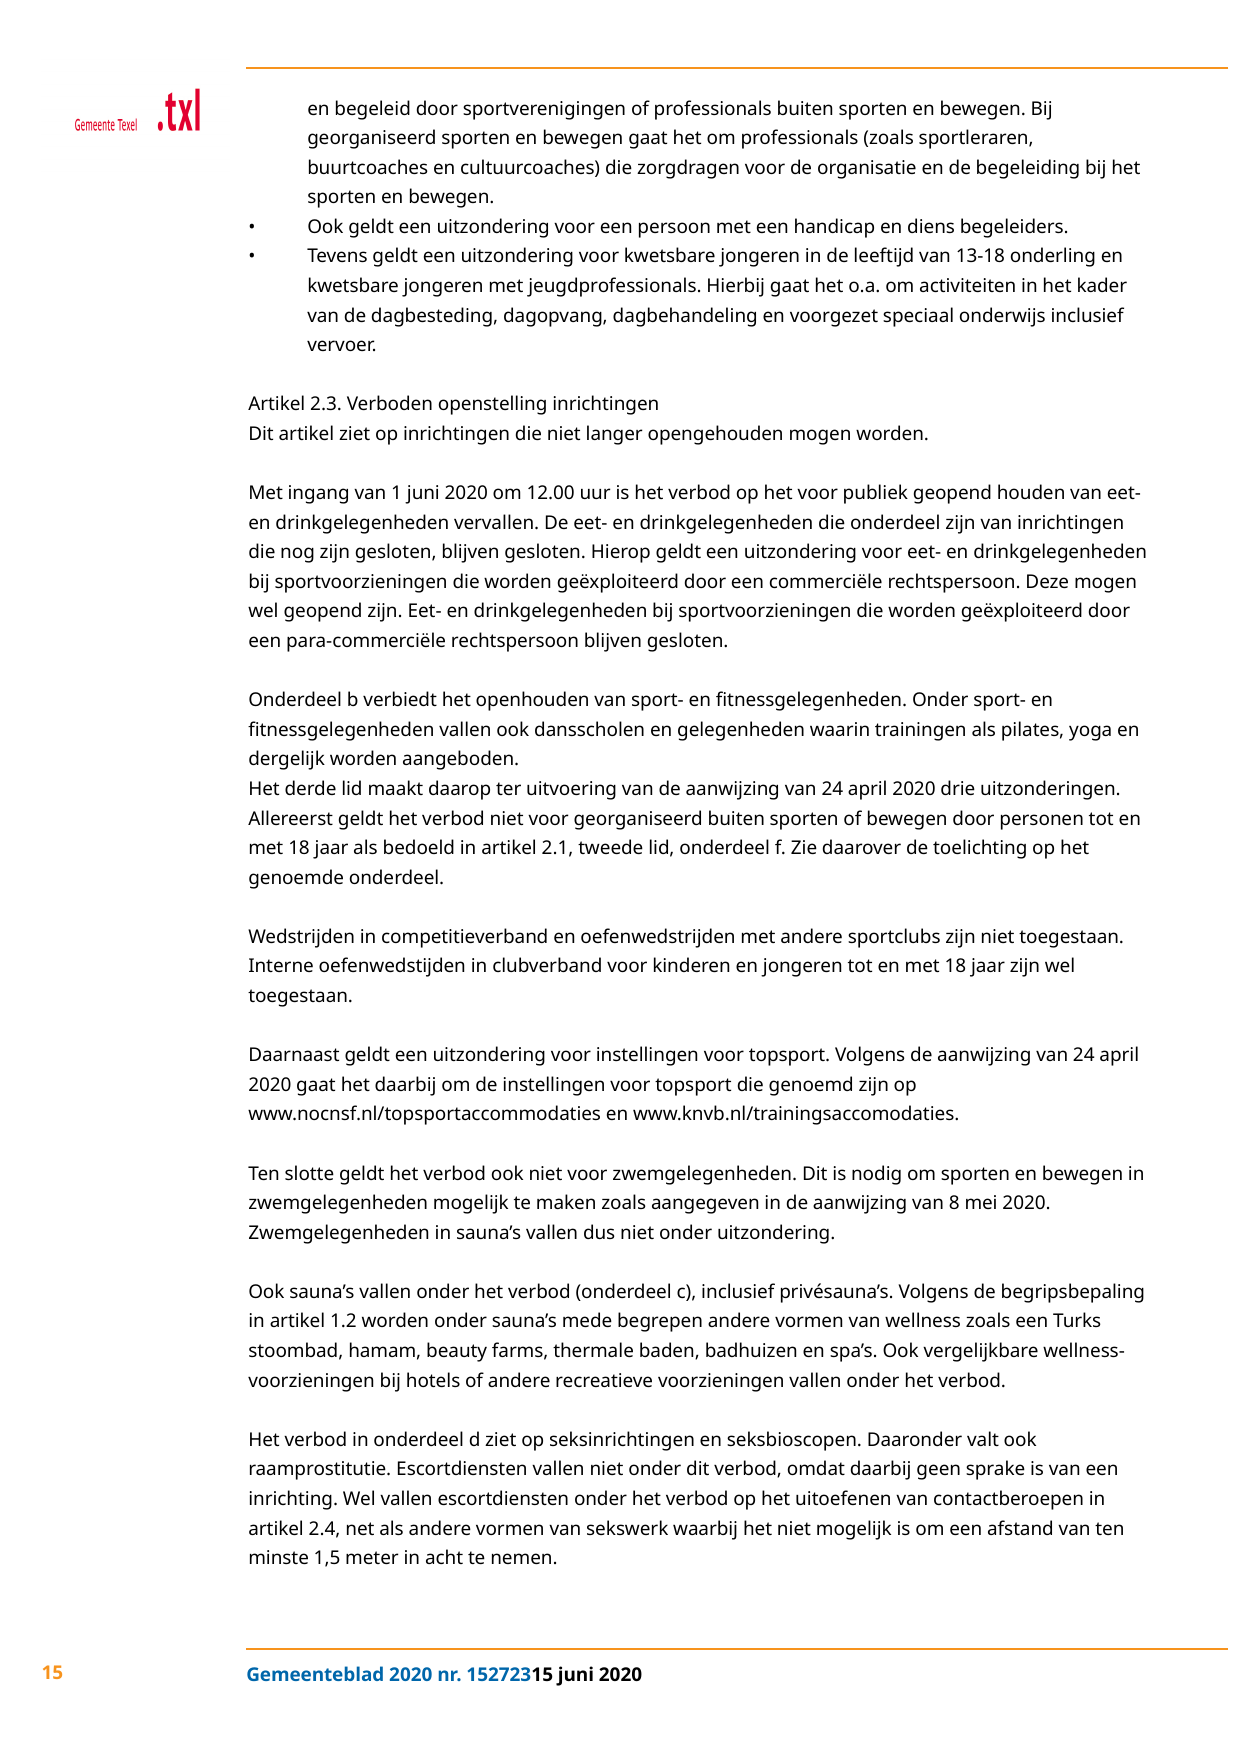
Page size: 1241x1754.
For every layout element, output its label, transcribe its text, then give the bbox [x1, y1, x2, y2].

text Het derde lid maakt daarop ter uitvoering van de aanwijzing van 24 april 2020 drie uitzonderingen. Allereerst geldt het verbod niet voor georganiseerd buiten sporten of bewegen door personen tot en met 18 jaar als bedoeld in artikel 2.1, tweede lid, onderdeel f. Zie daarover de toelichting op het genoemde onderdeel. [248, 775, 1152, 890]
list Ook geldt een uitzondering voor een persoon met een handicap en diens begeleiders. [248, 213, 1152, 239]
text Dit artikel ziet op inrichtingen die niet langer opengehouden mogen worden. [248, 420, 1152, 446]
text Onderdeel b verbiedt het openhouden van sport- en fitnessgelegenheden. Onder sport- en fitnessgelegenheden vallen ook dansscholen en gelegenheden waarin trainingen als pilates, yoga en dergelijk worden aangeboden. [248, 686, 1152, 771]
text Ten slotte geldt het verbod ook niet voor zwemgelegenheden. Dit is nodig om sporten en bewegen in zwemgelegenheden mogelijk te maken zoals aangegeven in de aanwijzing van 8 mei 2020. Zwemgelegenheden in sauna’s vallen dus niet onder uitzondering. [248, 1160, 1152, 1245]
text Het verbod in onderdeel d ziet op seksinrichtingen en seksbioscopen. Daaronder valt ook raamprostitutie. Escortdiensten vallen niet onder dit verbod, omdat daarbij geen sprake is van een inrichting. Wel vallen escortdiensten onder het verbod op het uitoefenen van contactberoepen in artikel 2.4, net als andere vormen van sekswerk waarbij het niet mogelijk is om een afstand van ten minste 1,5 meter in acht te nemen. [248, 1426, 1152, 1570]
list en begeleid door sportverenigingen of professionals buiten sporten en bewegen. Bij georganiseerd sporten en bewegen gaat het om professionals (zoals sportleraren, buurtcoaches en cultuurcoaches) die zorgdragen voor de organisatie en de begeleiding bij het sporten en bewegen. [248, 95, 1152, 209]
text Artikel 2.3. Verboden openstelling inrichtingen [248, 391, 1152, 416]
list Tevens geldt een uitzondering voor kwetsbare jongeren in de leeftijd van 13-18 onderling en kwetsbare jongeren met jeugdprofessionals. Hierbij gaat het o.a. om activiteiten in het kader van de dagbesteding, dagopvang, dagbehandeling en voorgezet speciaal onderwijs inclusief vervoer. [248, 243, 1152, 357]
text Wedstrijden in competitieverband en oefenwedstrijden met andere sportclubs zijn niet toegestaan. Interne oefenwedstijden in clubverband voor kinderen en jongeren tot en met 18 jaar zijn wel toegestaan. [248, 923, 1152, 1008]
text Daarnaast geldt een uitzondering voor instellingen voor topsport. Volgens de aanwijzing van 24 april 2020 gaat het daarbij om de instellingen voor topsport die genoemd zijn op www.nocnsf.nl/topsportaccommodaties en www.knvb.nl/trainingsaccomodaties. [248, 1041, 1152, 1126]
text Met ingang van 1 juni 2020 om 12.00 uur is het verbod op het voor publiek geopend houden van eet- en drinkgelegenheden vervallen. De eet- en drinkgelegenheden die onderdeel zijn van inrichtingen die nog zijn gesloten, blijven gesloten. Hierop geldt een uitzondering voor eet- en drinkgelegenheden bij sportvoorzieningen die worden geëxploiteerd door een commerciële rechtspersoon. Deze mogen wel geopend zijn. Eet- en drinkgelegenheden bij sportvoorzieningen die worden geëxploiteerd door een para-commerciële rechtspersoon blijven gesloten. [248, 479, 1152, 653]
text Ook sauna’s vallen onder het verbod (onderdeel c), inclusief privésauna’s. Volgens de begripsbepaling in artikel 1.2 worden onder sauna’s mede begrepen andere vormen van wellness zoals een Turks stoombad, hamam, beauty farms, thermale baden, badhuizen en spa’s. Ook vergelijkbare wellness-voorzieningen bij hotels of andere recreatieve voorzieningen vallen onder het verbod. [248, 1278, 1152, 1393]
picture [41, 47, 231, 172]
